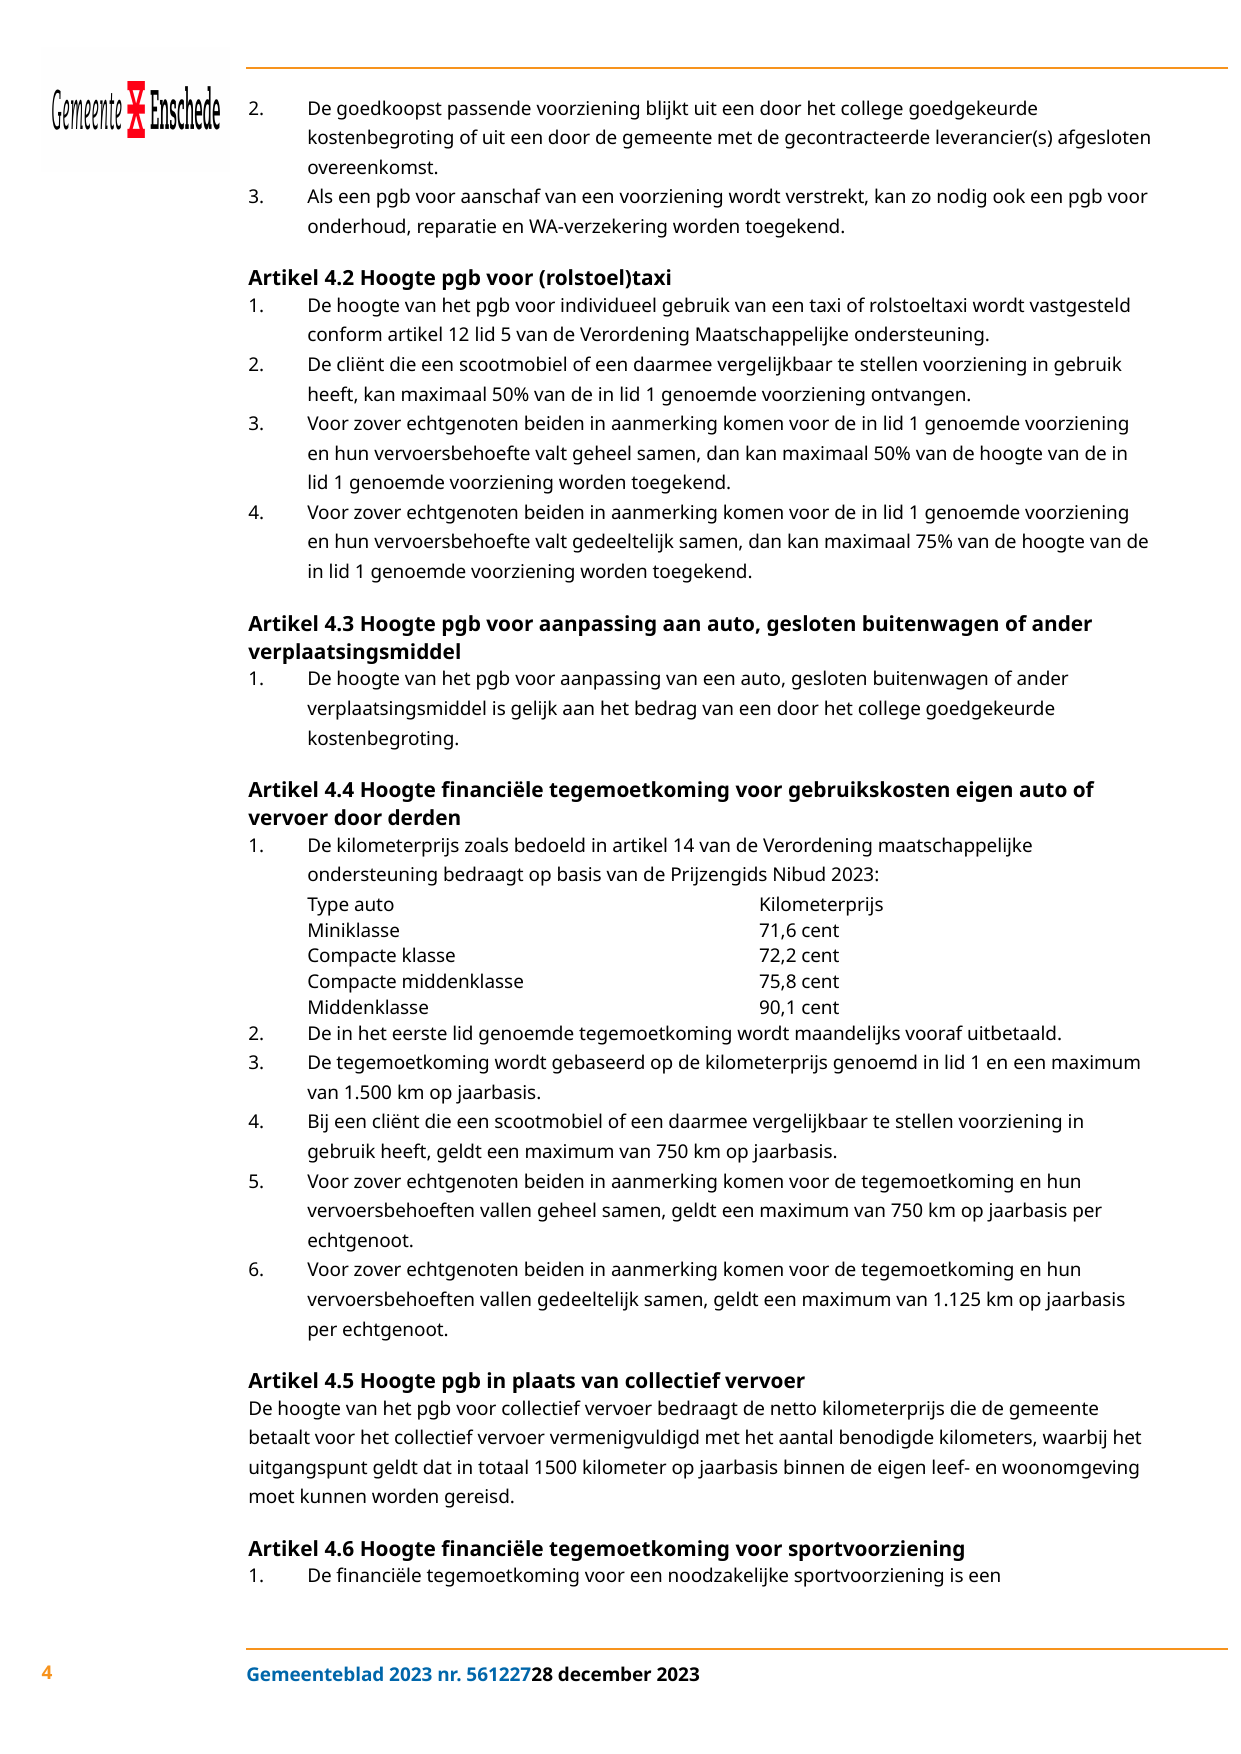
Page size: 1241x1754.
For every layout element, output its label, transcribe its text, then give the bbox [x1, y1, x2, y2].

list De financiële tegemoetkoming voor een noodzakelijke sportvoorziening is een [248, 1562, 1152, 1588]
list De cliënt die een scootmobiel of een daarmee vergelijkbaar te stellen voorziening in gebruik heeft, kan maximaal 50% van de in lid 1 genoemde voorziening ontvangen. [248, 351, 1152, 406]
list Voor zover echtgenoten beiden in aanmerking komen voor de in lid 1 genoemde voorziening en hun vervoersbehoefte valt geheel samen, dan kan maximaal 50% van de hoogte van de in lid 1 genoemde voorziening worden toegekend. [248, 410, 1152, 495]
list De kilometerprijs zoals bedoeld in artikel 14 van de Verordening maatschappelijke ondersteuning bedraagt op basis van de Prijzengids Nibud 2023: [248, 832, 1152, 887]
list De tegemoetkoming wordt gebaseerd op de kilometerprijs genoemd in lid 1 en een maximum van 1.500 km op jaarbasis. [248, 1049, 1152, 1105]
list De hoogte van het pgb voor aanpassing van een auto, gesloten buitenwagen of ander verplaatsingsmiddel is gelijk aan het bedrag van een door het college goedgekeurde kostenbegroting. [248, 666, 1152, 750]
table_cell Middenklasse [307, 994, 759, 1020]
list De hoogte van het pgb voor individueel gebruik van een taxi of rolstoeltaxi wordt vastgesteld conform artikel 12 lid 5 van de Verordening Maatschappelijke ondersteuning. [248, 292, 1152, 347]
text Artikel 4.4 Hoogte financiële tegemoetkoming voor gebruikskosten eigen auto of vervoer door derden [248, 775, 1152, 832]
table_header Type auto [307, 891, 759, 917]
list De in het eerste lid genoemde tegemoetkoming wordt maandelijks vooraf uitbetaald. [248, 1020, 1152, 1046]
table_cell 71,6 cent [759, 917, 1211, 943]
text Artikel 4.2 Hoogte pgb voor (rolstoel)taxi [248, 263, 1152, 292]
list Voor zover echtgenoten beiden in aanmerking komen voor de in lid 1 genoemde voorziening en hun vervoersbehoefte valt gedeeltelijk samen, dan kan maximaal 75% van de hoogte van de in lid 1 genoemde voorziening worden toegekend. [248, 499, 1152, 584]
table_cell 90,1 cent [759, 994, 1211, 1020]
text Artikel 4.6 Hoogte financiële tegemoetkoming voor sportvoorziening [248, 1534, 1152, 1562]
list De goedkoopst passende voorziening blijkt uit een door het college goedgekeurde kostenbegroting of uit een door de gemeente met de gecontracteerde leverancier(s) afgesloten overeenkomst. [248, 95, 1152, 180]
text Artikel 4.3 Hoogte pgb voor aanpassing aan auto, gesloten buitenwagen of ander verplaatsingsmiddel [248, 609, 1152, 666]
table_cell Compacte klasse [307, 943, 759, 968]
picture [41, 47, 231, 172]
table_cell Compacte middenklasse [307, 969, 759, 994]
list Als een pgb voor aanschaf van een voorziening wordt verstrekt, kan zo nodig ook een pgb voor onderhoud, reparatie en WA-verzekering worden toegekend. [248, 183, 1152, 239]
list Voor zover echtgenoten beiden in aanmerking komen voor de tegemoetkoming en hun vervoersbehoeften vallen geheel samen, geldt een maximum van 750 km op jaarbasis per echtgenoot. [248, 1168, 1152, 1253]
list Voor zover echtgenoten beiden in aanmerking komen voor de tegemoetkoming en hun vervoersbehoeften vallen gedeeltelijk samen, geldt een maximum van 1.125 km op jaarbasis per echtgenoot. [248, 1257, 1152, 1342]
table_cell 72,2 cent [759, 943, 1211, 968]
table_cell 75,8 cent [759, 969, 1211, 994]
text Artikel 4.5 Hoogte pgb in plaats van collectief vervoer [248, 1366, 1152, 1395]
table_cell Miniklasse [307, 917, 759, 943]
text De hoogte van het pgb voor collectief vervoer bedraagt de netto kilometerprijs die de gemeente betaalt voor het collectief vervoer vermenigvuldigd met het aantal benodigde kilometers, waarbij het uitgangspunt geldt dat in totaal 1500 kilometer op jaarbasis binnen de eigen leef- en woonomgeving moet kunnen worden gereisd. [248, 1395, 1152, 1509]
list Bij een cliënt die een scootmobiel of een daarmee vergelijkbaar te stellen voorziening in gebruik heeft, geldt een maximum van 750 km op jaarbasis. [248, 1109, 1152, 1164]
table_header Kilometerprijs [759, 891, 1211, 917]
